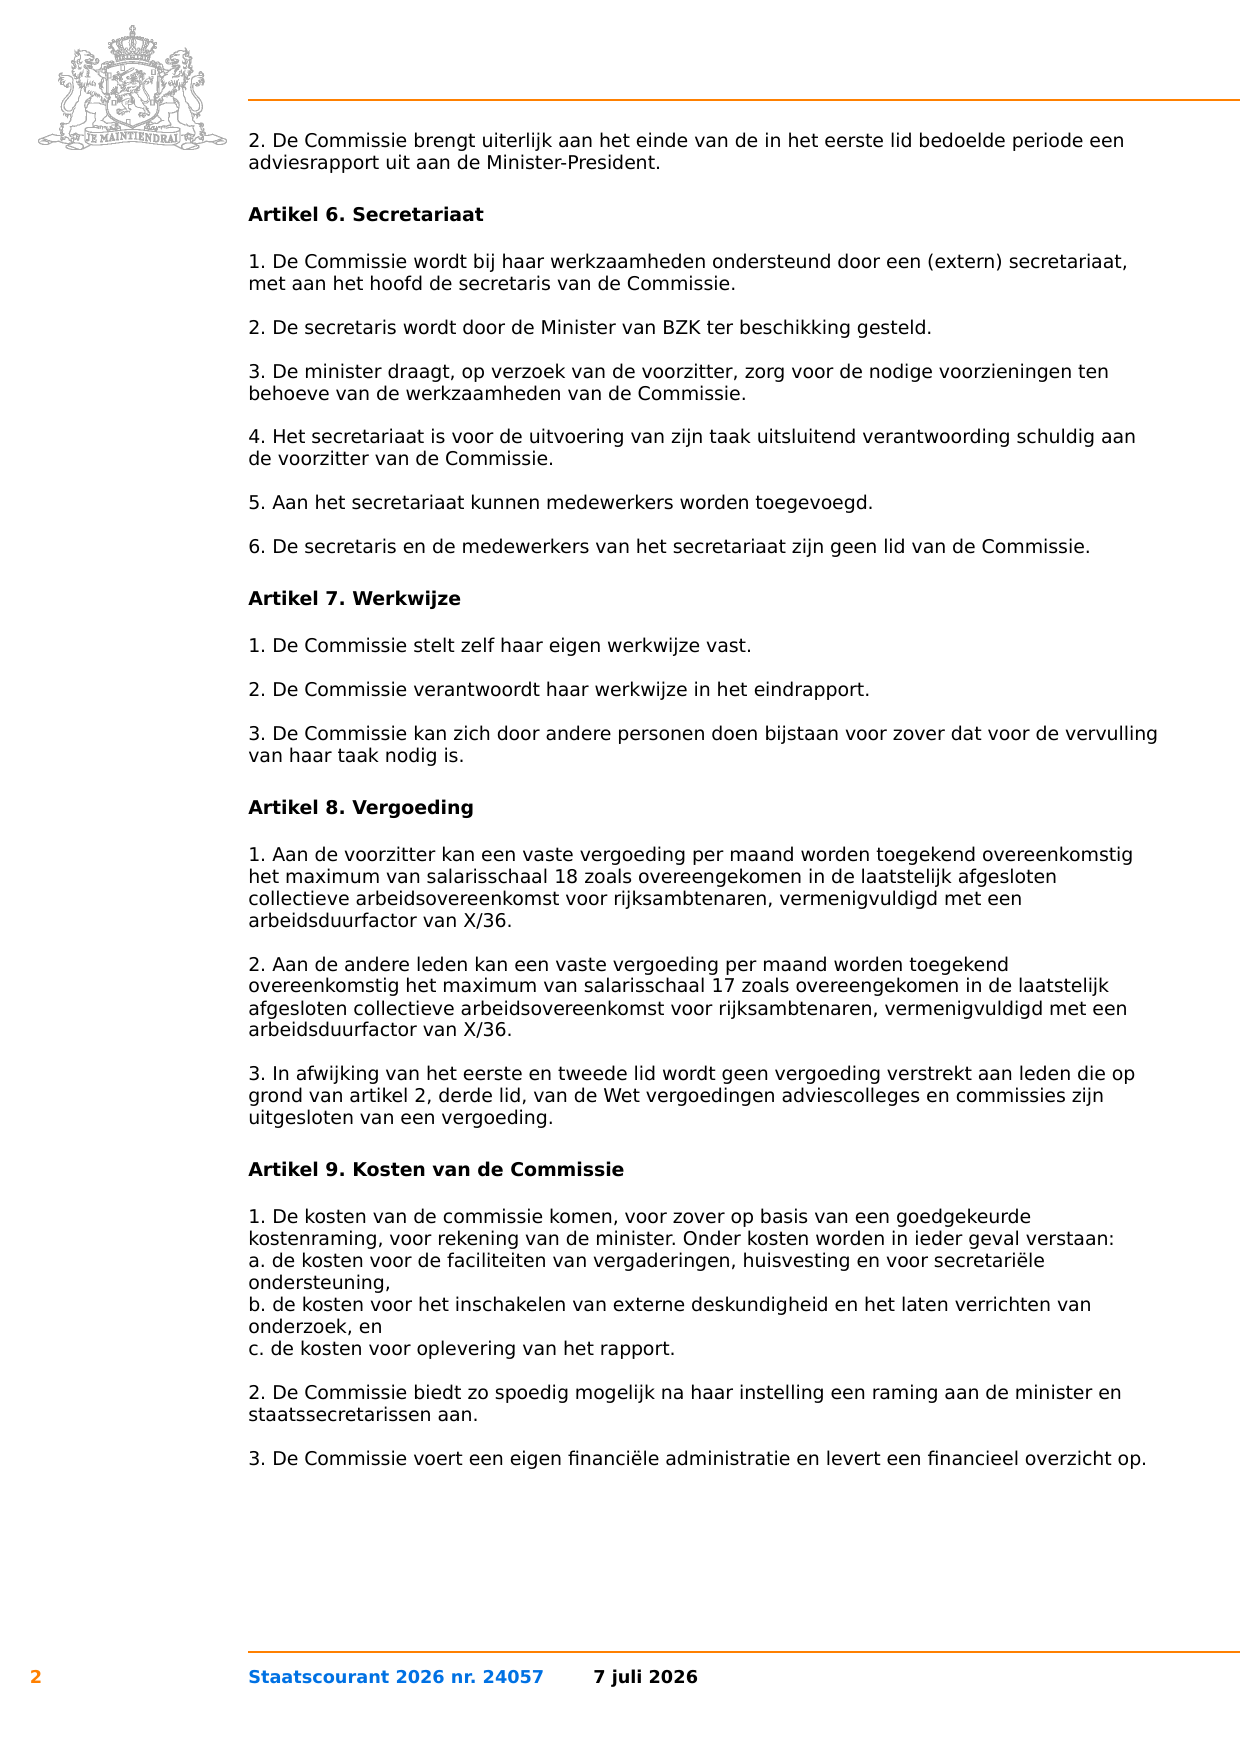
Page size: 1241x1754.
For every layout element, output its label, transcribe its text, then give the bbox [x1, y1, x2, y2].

text 2. De Commissie verantwoordt haar werkwijze in het eindrapport. [248, 679, 1163, 701]
subtitle Artikel 6. Secretariaat [248, 204, 1163, 226]
text 3. De Commissie kan zich door andere personen doen bijstaan voor zover dat voor de vervulling van haar taak nodig is. [248, 723, 1163, 767]
text 1. Aan de voorzitter kan een vaste vergoeding per maand worden toegekend overeenkomstig het maximum van salarisschaal 18 zoals overeengekomen in de laatstelijk afgesloten collectieve arbeidsovereenkomst voor rijksambtenaren, vermenigvuldigd met een arbeidsduurfactor van X/36. [248, 844, 1163, 932]
text c. de kosten voor oplevering van het rapport. [248, 1338, 1163, 1360]
text 2. De Commissie biedt zo spoedig mogelijk na haar instelling een raming aan de minister en staatssecretarissen aan. [248, 1382, 1163, 1426]
text 2. De Commissie brengt uiterlijk aan het einde van de in het eerste lid bedoelde periode een adviesrapport uit aan de Minister-President. [248, 130, 1163, 174]
text 3. De Commissie voert een eigen financiële administratie en levert een financieel overzicht op. [248, 1448, 1163, 1470]
text 3. In afwijking van het eerste en tweede lid wordt geen vergoeding verstrekt aan leden die op grond van artikel 2, derde lid, van de Wet vergoedingen adviescolleges en commissies zijn uitgesloten van een vergoeding. [248, 1063, 1163, 1129]
text 1. De Commissie stelt zelf haar eigen werkwijze vast. [248, 635, 1163, 657]
subtitle Artikel 7. Werkwijze [248, 588, 1163, 610]
text 3. De minister draagt, op verzoek van de voorzitter, zorg voor de nodige voorzieningen ten behoeve van de werkzaamheden van de Commissie. [248, 361, 1163, 404]
text 6. De secretaris en de medewerkers van het secretariaat zijn geen lid van de Commissie. [248, 536, 1163, 558]
subtitle Artikel 8. Vergoeding [248, 797, 1163, 819]
text 2. De secretaris wordt door de Minister van BZK ter beschikking gesteld. [248, 317, 1163, 339]
text 5. Aan het secretariaat kunnen medewerkers worden toegevoegd. [248, 492, 1163, 514]
text 1. De kosten van de commissie komen, voor zover op basis van een goedgekeurde kostenraming, voor rekening van de minister. Onder kosten worden in ieder geval verstaan: [248, 1206, 1163, 1250]
subtitle Artikel 9. Kosten van de Commissie [248, 1159, 1163, 1181]
text a. de kosten voor de faciliteiten van vergaderingen, huisvesting en voor secretariële ondersteuning, [248, 1250, 1163, 1294]
text 4. Het secretariaat is voor de uitvoering van zijn taak uitsluitend verantwoording schuldig aan de voorzitter van de Commissie. [248, 426, 1163, 470]
text b. de kosten voor het inschakelen van externe deskundigheid en het laten verrichten van onderzoek, en [248, 1294, 1163, 1338]
text 1. De Commissie wordt bij haar werkzaamheden ondersteund door een (extern) secretariaat, met aan het hoofd de secretaris van de Commissie. [248, 251, 1163, 295]
picture [38, 25, 227, 150]
text 2. Aan de andere leden kan een vaste vergoeding per maand worden toegekend overeenkomstig het maximum van salarisschaal 17 zoals overeengekomen in de laatstelijk afgesloten collectieve arbeidsovereenkomst voor rijksambtenaren, vermenigvuldigd met een arbeidsduurfactor van X/36. [248, 953, 1163, 1041]
